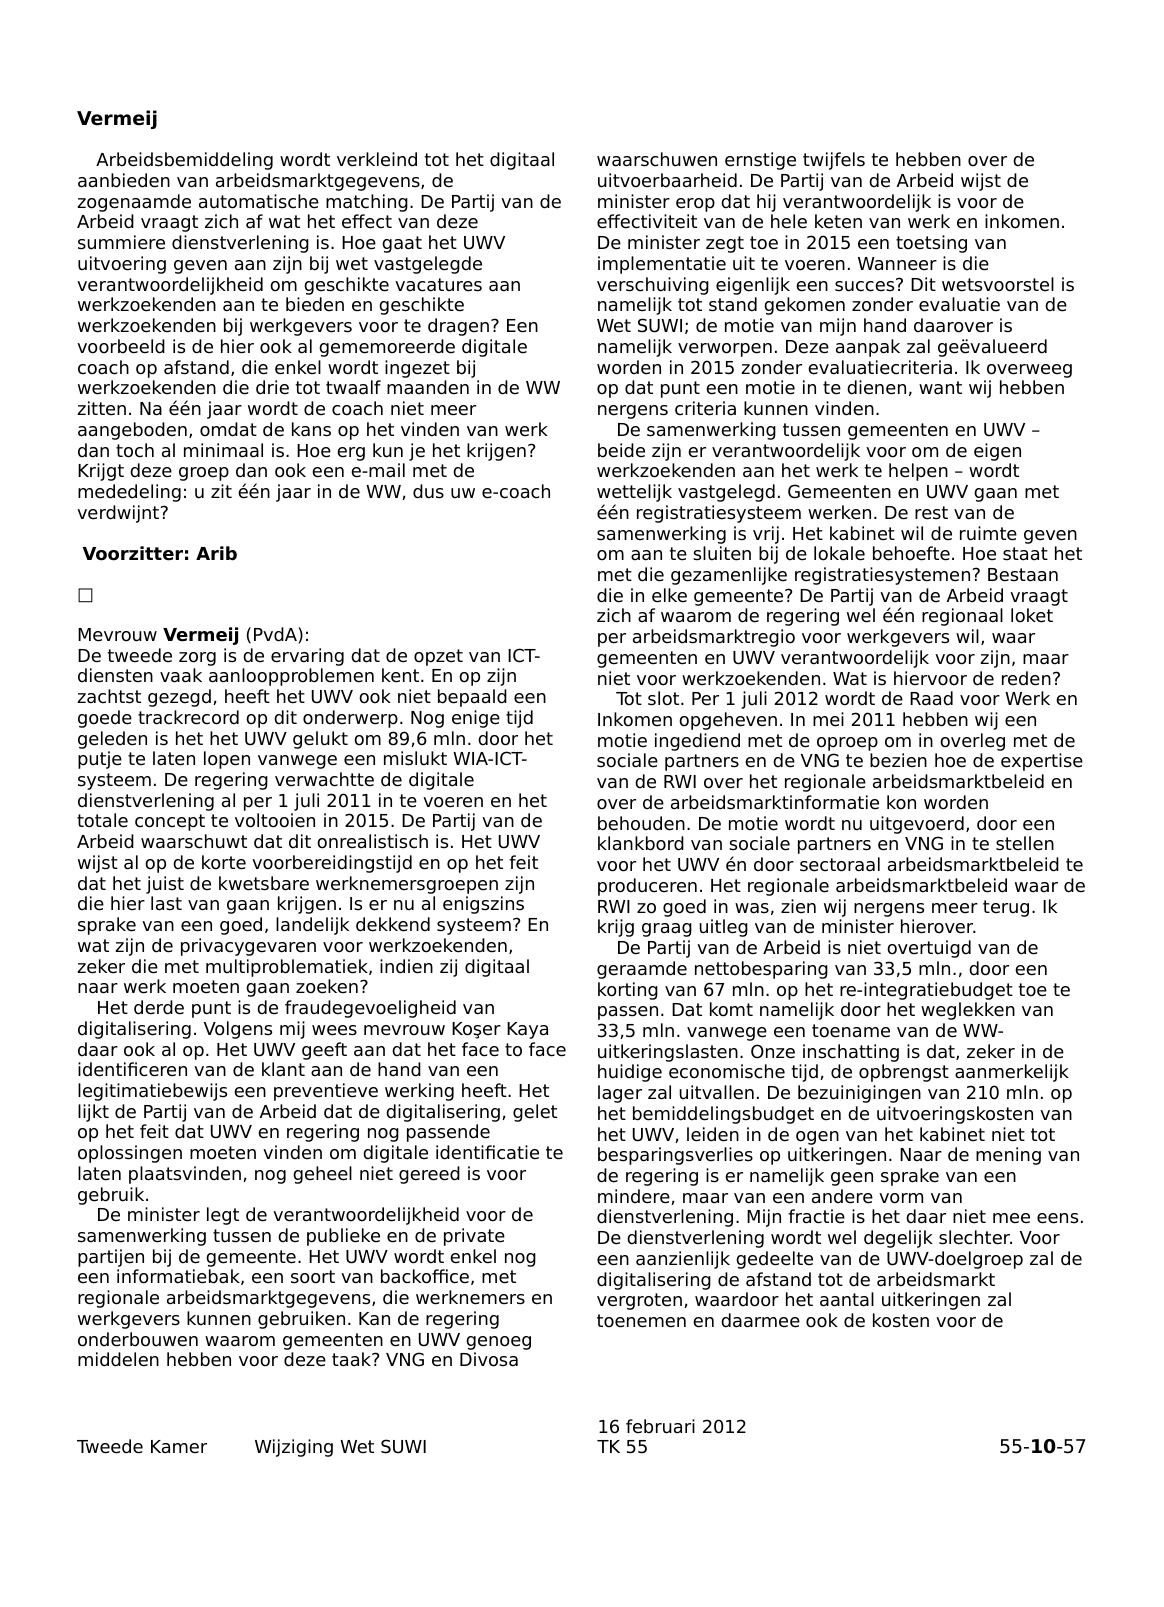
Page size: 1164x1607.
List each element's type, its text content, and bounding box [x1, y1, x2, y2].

text □ [77, 584, 567, 605]
text Het derde punt is de fraudegevoeligheid van digitalisering. Volgens mij wees mevrouw Koşer Kaya daar ook al op. Het UWV geeft aan dat het face to face identificeren van de klant aan de hand van een legitimatiebewijs een preventieve werking heeft. Het lijkt de Partij van de Arbeid dat de digitalisering, gelet op het feit dat UWV en regering nog passende oplossingen moeten vinden om digitale identificatie te laten plaatsvinden, nog geheel niet gereed is voor gebruik. [77, 998, 567, 1205]
text De minister legt de verantwoordelijkheid voor de samenwerking tussen de publieke en de private partijen bij de gemeente. Het UWV wordt enkel nog een informatiebak, een soort van backoffice, met regionale arbeidsmarktgegevens, die werknemers en werkgevers kunnen gebruiken. Kan de regering onderbouwen waarom gemeenten en UWV genoeg middelen hebben voor deze taak? VNG en Divosa [77, 1205, 567, 1371]
text De samenwerking tussen gemeenten en UWV – beide zijn er verantwoordelijk voor om de eigen werkzoekenden aan het werk te helpen – wordt wettelijk vastgelegd. Gemeenten en UWV gaan met één registratiesysteem werken. De rest van de samenwerking is vrij. Het kabinet wil de ruimte geven om aan te sluiten bij de lokale behoefte. Hoe staat het met die gezamenlijke registratiesystemen? Bestaan die in elke gemeente? De Partij van de Arbeid vraagt zich af waarom de regering wel één regionaal loket per arbeidsmarktregio voor werkgevers wil, waar gemeenten en UWV verantwoordelijk voor zijn, maar niet voor werkzoekenden. Wat is hiervoor de reden? [596, 420, 1087, 689]
text Tot slot. Per 1 juli 2012 wordt de Raad voor Werk en Inkomen opgeheven. In mei 2011 hebben wij een motie ingediend met de oproep om in overleg met de sociale partners en de VNG te bezien hoe de expertise van de RWI over het regionale arbeidsmarktbeleid en over de arbeidsmarktinformatie kon worden behouden. De motie wordt nu uitgevoerd, door een klankbord van sociale partners en VNG in te stellen voor het UWV én door sectoraal arbeidsmarktbeleid te produceren. Het regionale arbeidsmarktbeleid waar de RWI zo goed in was, zien wij nergens meer terug. Ik krijg graag uitleg van de minister hierover. [596, 689, 1087, 938]
text waarschuwen ernstige twijfels te hebben over de uitvoerbaarheid. De Partij van de Arbeid wijst de minister erop dat hij verantwoordelijk is voor de effectiviteit van de hele keten van werk en inkomen. De minister zegt toe in 2015 een toetsing van implementatie uit te voeren. Wanneer is die verschuiving eigenlijk een succes? Dit wetsvoorstel is namelijk tot stand gekomen zonder evaluatie van de Wet SUWI; de motie van mijn hand daarover is namelijk verworpen. Deze aanpak zal geëvalueerd worden in 2015 zonder evaluatiecriteria. Ik overweeg op dat punt een motie in te dienen, want wij hebben nergens criteria kunnen vinden. [596, 150, 1087, 420]
text Voorzitter: Arib [77, 543, 567, 564]
text De tweede zorg is de ervaring dat de opzet van ICT-diensten vaak aanloopproblemen kent. En op zijn zachtst gezegd, heeft het UWV ook niet bepaald een goede trackrecord op dit onderwerp. Nog enige tijd geleden is het het UWV gelukt om 89,6 mln. door het putje te laten lopen vanwege een mislukt WIA-ICT-systeem. De regering verwachtte de digitale dienstverlening al per 1 juli 2011 in te voeren en het totale concept te voltooien in 2015. De Partij van de Arbeid waarschuwt dat dit onrealistisch is. Het UWV wijst al op de korte voorbereidingstijd en op het feit dat het juist de kwetsbare werknemersgroepen zijn die hier last van gaan krijgen. Is er nu al enigszins sprake van een goed, landelijk dekkend systeem? En wat zijn de privacygevaren voor werkzoekenden, zeker die met multiproblematiek, indien zij digitaal naar werk moeten gaan zoeken? [77, 646, 567, 998]
text Mevrouw Vermeij (PvdA): [77, 625, 567, 646]
text De Partij van de Arbeid is niet overtuigd van de geraamde nettobesparing van 33,5 mln., door een korting van 67 mln. op het re-integratiebudget toe te passen. Dat komt namelijk door het weglekken van 33,5 mln. vanwege een toename van de WW-uitkeringslasten. Onze inschatting is dat, zeker in de huidige economische tijd, de opbrengst aanmerkelijk lager zal uitvallen. De bezuinigingen van 210 mln. op het bemiddelingsbudget en de uitvoeringskosten van het UWV, leiden in de ogen van het kabinet niet tot besparingsverlies op uitkeringen. Naar de mening van de regering is er namelijk geen sprake van een mindere, maar van een andere vorm van dienstverlening. Mijn fractie is het daar niet mee eens. De dienstverlening wordt wel degelijk slechter. Voor een aanzienlijk gedeelte van de UWV-doelgroep zal de digitalisering de afstand tot de arbeidsmarkt vergroten, waardoor het aantal uitkeringen zal toenemen en daarmee ook de kosten voor de [596, 938, 1087, 1332]
text Arbeidsbemiddeling wordt verkleind tot het digitaal aanbieden van arbeidsmarktgegevens, de zogenaamde automatische matching. De Partij van de Arbeid vraagt zich af wat het effect van deze summiere dienstverlening is. Hoe gaat het UWV uitvoering geven aan zijn bij wet vastgelegde verantwoordelijkheid om geschikte vacatures aan werkzoekenden aan te bieden en geschikte werkzoekenden bij werkgevers voor te dragen? Een voorbeeld is de hier ook al gememoreerde digitale coach op afstand, die enkel wordt ingezet bij werkzoekenden die drie tot twaalf maanden in de WW zitten. Na één jaar wordt de coach niet meer aangeboden, omdat de kans op het vinden van werk dan toch al minimaal is. Hoe erg kun je het krijgen? Krijgt deze groep dan ook een e-mail met de mededeling: u zit één jaar in de WW, dus uw e-coach verdwijnt? [77, 150, 567, 523]
